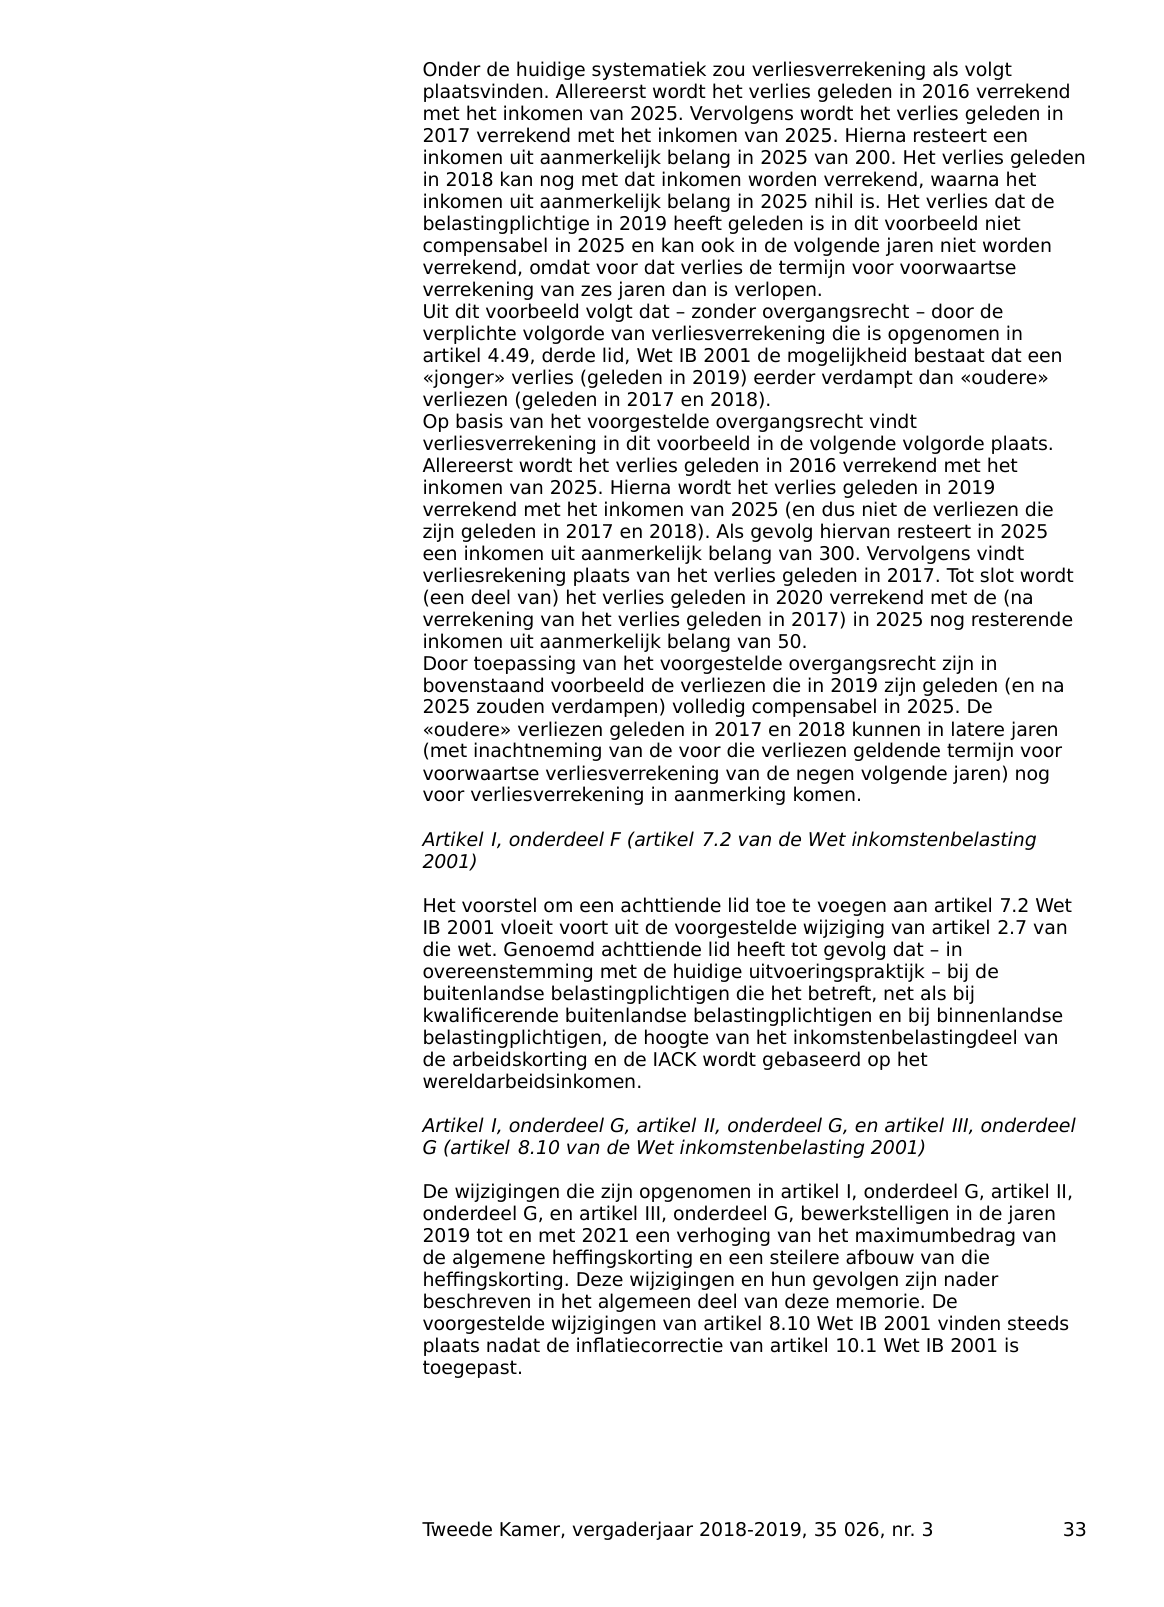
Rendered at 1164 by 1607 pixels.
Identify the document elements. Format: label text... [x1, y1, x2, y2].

text Het voorstel om een achttiende lid toe te voegen aan artikel 7.2 Wet IB 2001 vloeit voort uit de voorgestelde wijziging van artikel 2.7 van die wet. Genoemd achttiende lid heeft tot gevolg dat – in overeenstemming met de huidige uitvoeringspraktijk – bij de buitenlandse belastingplichtigen die het betreft, net als bij kwalificerende buitenlandse belastingplichtigen en bij binnenlandse belastingplichtigen, de hoogte van het inkomstenbelastingdeel van de arbeidskorting en de IACK wordt gebaseerd op het wereldarbeidsinkomen. [422, 895, 1087, 1092]
subtitle Artikel I, onderdeel F (artikel 7.2 van de Wet inkomstenbelasting 2001) [422, 828, 1087, 872]
text Op basis van het voorgestelde overgangsrecht vindt verliesverrekening in dit voorbeeld in de volgende volgorde plaats. Allereerst wordt het verlies geleden in 2016 verrekend met het inkomen van 2025. Hierna wordt het verlies geleden in 2019 verrekend met het inkomen van 2025 (en dus niet de verliezen die zijn geleden in 2017 en 2018). Als gevolg hiervan resteert in 2025 een inkomen uit aanmerkelijk belang van 300. Vervolgens vindt verliesrekening plaats van het verlies geleden in 2017. Tot slot wordt (een deel van) het verlies geleden in 2020 verrekend met de (na verrekening van het verlies geleden in 2017) in 2025 nog resterende inkomen uit aanmerkelijk belang van 50. [422, 411, 1087, 652]
text Door toepassing van het voorgestelde overgangsrecht zijn in bovenstaand voorbeeld de verliezen die in 2019 zijn geleden (en na 2025 zouden verdampen) volledig compensabel in 2025. De «oudere» verliezen geleden in 2017 en 2018 kunnen in latere jaren (met inachtneming van de voor die verliezen geldende termijn voor voorwaartse verliesverrekening van de negen volgende jaren) nog voor verliesverrekening in aanmerking komen. [422, 652, 1087, 806]
subtitle Artikel I, onderdeel G, artikel II, onderdeel G, en artikel III, onderdeel G (artikel 8.10 van de Wet inkomstenbelasting 2001) [422, 1115, 1087, 1159]
text De wijzigingen die zijn opgenomen in artikel I, onderdeel G, artikel II, onderdeel G, en artikel III, onderdeel G, bewerkstelligen in de jaren 2019 tot en met 2021 een verhoging van het maximumbedrag van de algemene heffingskorting en een steilere afbouw van die heffingskorting. Deze wijzigingen en hun gevolgen zijn nader beschreven in het algemeen deel van deze memorie. De voorgestelde wijzigingen van artikel 8.10 Wet IB 2001 vinden steeds plaats nadat de inflatiecorrectie van artikel 10.1 Wet IB 2001 is toegepast. [422, 1181, 1087, 1379]
text Onder de huidige systematiek zou verliesverrekening als volgt plaatsvinden. Allereerst wordt het verlies geleden in 2016 verrekend met het inkomen van 2025. Vervolgens wordt het verlies geleden in 2017 verrekend met het inkomen van 2025. Hierna resteert een inkomen uit aanmerkelijk belang in 2025 van 200. Het verlies geleden in 2018 kan nog met dat inkomen worden verrekend, waarna het inkomen uit aanmerkelijk belang in 2025 nihil is. Het verlies dat de belastingplichtige in 2019 heeft geleden is in dit voorbeeld niet compensabel in 2025 en kan ook in de volgende jaren niet worden verrekend, omdat voor dat verlies de termijn voor voorwaartse verrekening van zes jaren dan is verlopen. [422, 59, 1087, 301]
text Uit dit voorbeeld volgt dat – zonder overgangsrecht – door de verplichte volgorde van verliesverrekening die is opgenomen in artikel 4.49, derde lid, Wet IB 2001 de mogelijkheid bestaat dat een «jonger» verlies (geleden in 2019) eerder verdampt dan «oudere» verliezen (geleden in 2017 en 2018). [422, 301, 1087, 411]
